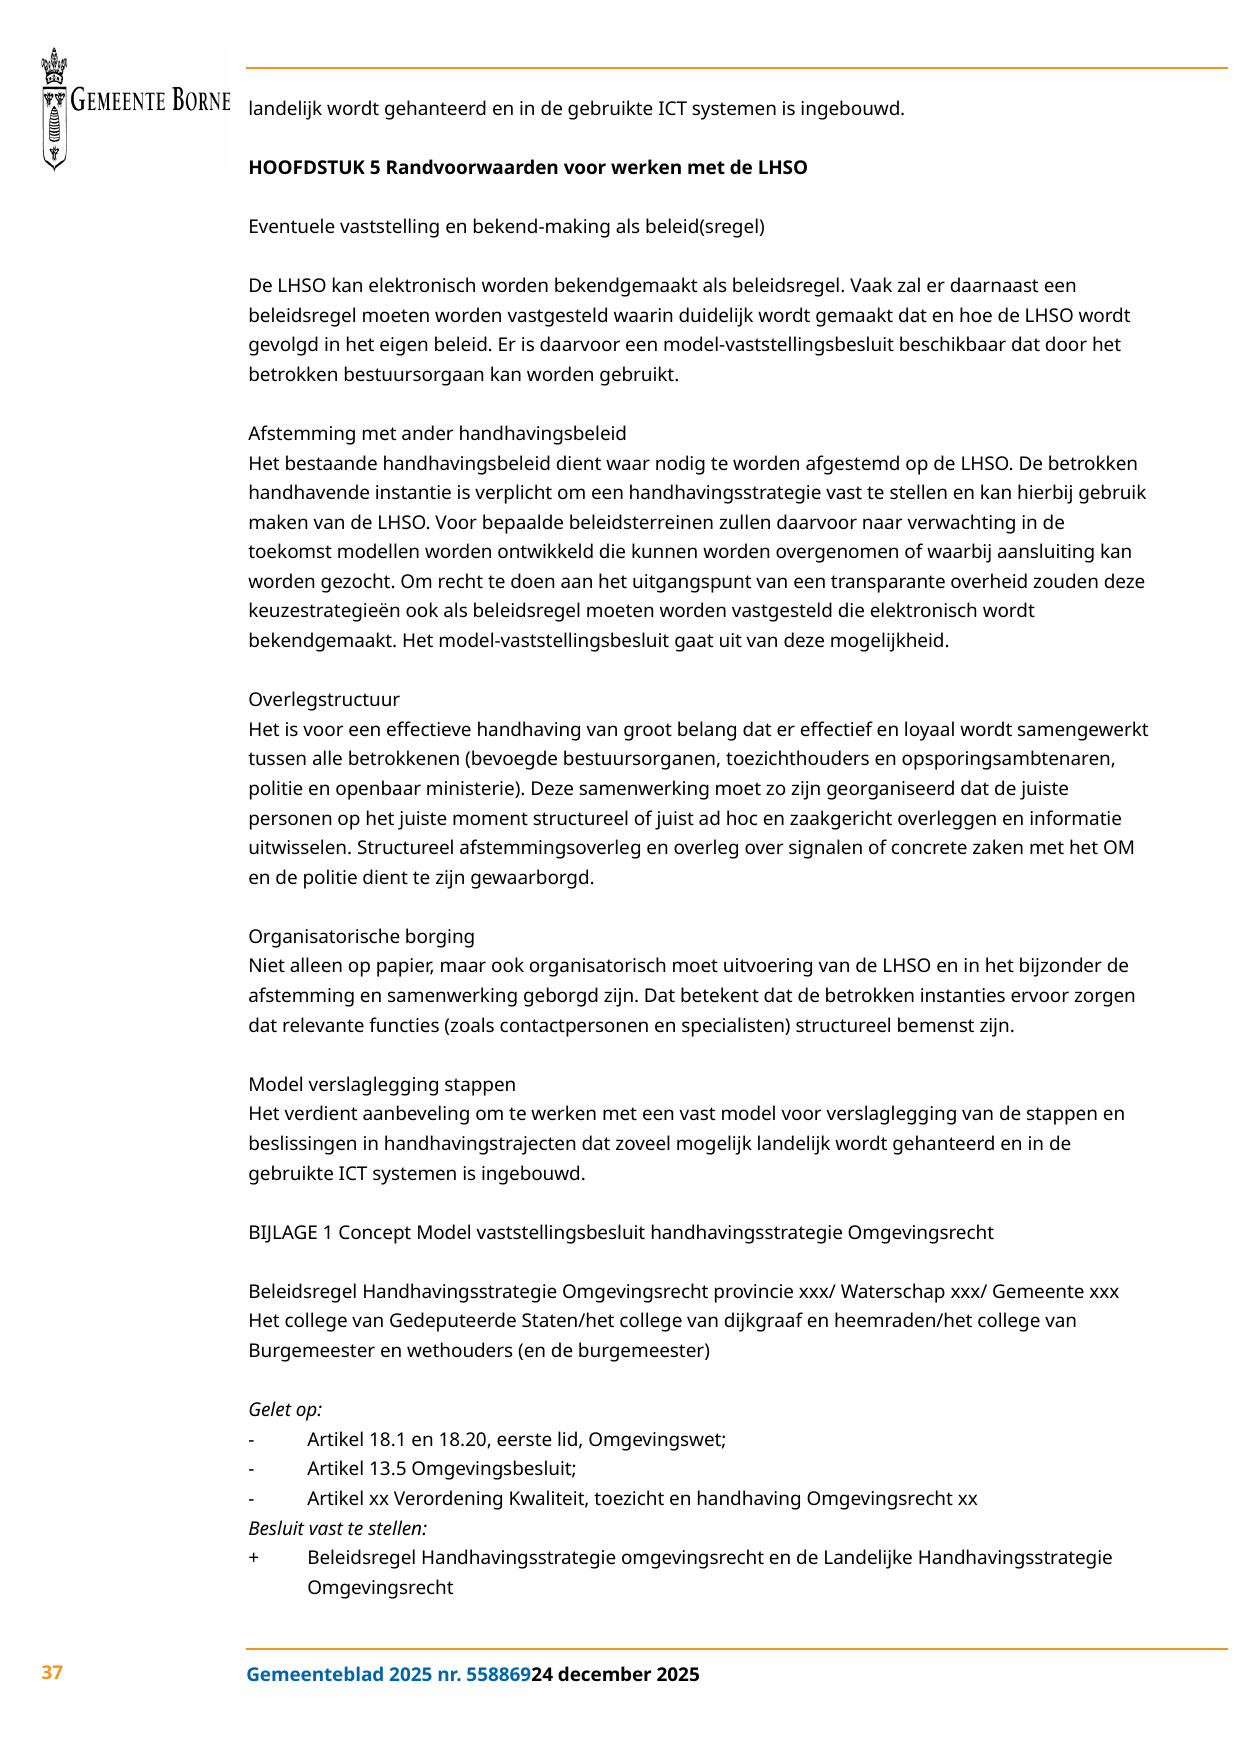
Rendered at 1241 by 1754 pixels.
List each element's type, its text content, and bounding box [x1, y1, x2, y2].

text Het college van Gedeputeerde Staten/het college van dijkgraaf en heemraden/het college van Burgemeester en wethouders (en de burgemeester) [248, 1308, 1152, 1363]
list Beleidsregel Handhavingsstrategie omgevingsrecht en de Landelijke Handhavingsstrategie Omgevingsrecht [248, 1544, 1152, 1600]
text De LHSO kan elektronisch worden bekendgemaakt als beleidsregel. Vaak zal er daarnaast een beleidsregel moeten worden vastgesteld waarin duidelijk wordt gemaakt dat en hoe de LHSO wordt gevolgd in het eigen beleid. Er is daarvoor een model-vaststellingsbesluit beschikbaar dat door het betrokken bestuursorgaan kan worden gebruikt. [248, 272, 1152, 387]
picture [41, 47, 231, 172]
text Niet alleen op papier, maar ook organisatorisch moet uitvoering van de LHSO en in het bijzonder de afstemming en samenwerking geborgd zijn. Dat betekent dat de betrokken instanties ervoor zorgen dat relevante functies (zoals contactpersonen en specialisten) structureel bemenst zijn. [248, 953, 1152, 1038]
text Gelet op: [248, 1396, 1152, 1422]
list Artikel xx Verordening Kwaliteit, toezicht en handhaving Omgevingsrecht xx [248, 1485, 1152, 1511]
text Model verslaglegging stappen [248, 1071, 1152, 1097]
text landelijk wordt gehanteerd en in de gebruikte ICT systemen is ingebouwd. [248, 95, 1152, 121]
text Het bestaande handhavingsbeleid dient waar nodig te worden afgestemd op de LHSO. De betrokken handhavende instantie is verplicht om een handhavingsstrategie vast te stellen en kan hierbij gebruik maken van de LHSO. Voor bepaalde beleidsterreinen zullen daarvoor naar verwachting in de toekomst modellen worden ontwikkeld die kunnen worden overgenomen of waarbij aansluiting kan worden gezocht. Om recht te doen aan het uitgangspunt van een transparante overheid zouden deze keuzestrategieën ook als beleidsregel moeten worden vastgesteld die elektronisch wordt bekendgemaakt. Het model-vaststellingsbesluit gaat uit van deze mogelijkheid. [248, 450, 1152, 653]
text Organisatorische borging [248, 923, 1152, 949]
text Eventuele vaststelling en bekend-making als beleid(sregel) [248, 213, 1152, 239]
text HOOFDSTUK 5 Randvoorwaarden voor werken met de LHSO [248, 154, 1152, 180]
list Artikel 18.1 en 18.20, eerste lid, Omgevingswet; [248, 1426, 1152, 1452]
text Beleidsregel Handhavingsstrategie Omgevingsrecht provincie xxx/ Waterschap xxx/ Gemeente xxx [248, 1278, 1152, 1304]
text BIJLAGE 1 Concept Model vaststellingsbesluit handhavingsstrategie Omgevingsrecht [248, 1219, 1152, 1245]
text Besluit vast te stellen: [248, 1515, 1152, 1541]
text Het verdient aanbeveling om te werken met een vast model voor verslaglegging van de stappen en beslissingen in handhavingstrajecten dat zoveel mogelijk landelijk wordt gehanteerd en in de gebruikte ICT systemen is ingebouwd. [248, 1101, 1152, 1186]
text Overlegstructuur [248, 686, 1152, 712]
text Afstemming met ander handhavingsbeleid [248, 420, 1152, 446]
text Het is voor een effectieve handhaving van groot belang dat er effectief en loyaal wordt samengewerkt tussen alle betrokkenen (bevoegde bestuursorganen, toezichthouders en opsporingsambtenaren, politie en openbaar ministerie). Deze samenwerking moet zo zijn georganiseerd dat de juiste personen op het juiste moment structureel of juist ad hoc en zaakgericht overleggen en informatie uitwisselen. Structureel afstemmingsoverleg en overleg over signalen of concrete zaken met het OM en de politie dient te zijn gewaarborgd. [248, 716, 1152, 890]
list Artikel 13.5 Omgevingsbesluit; [248, 1456, 1152, 1481]
